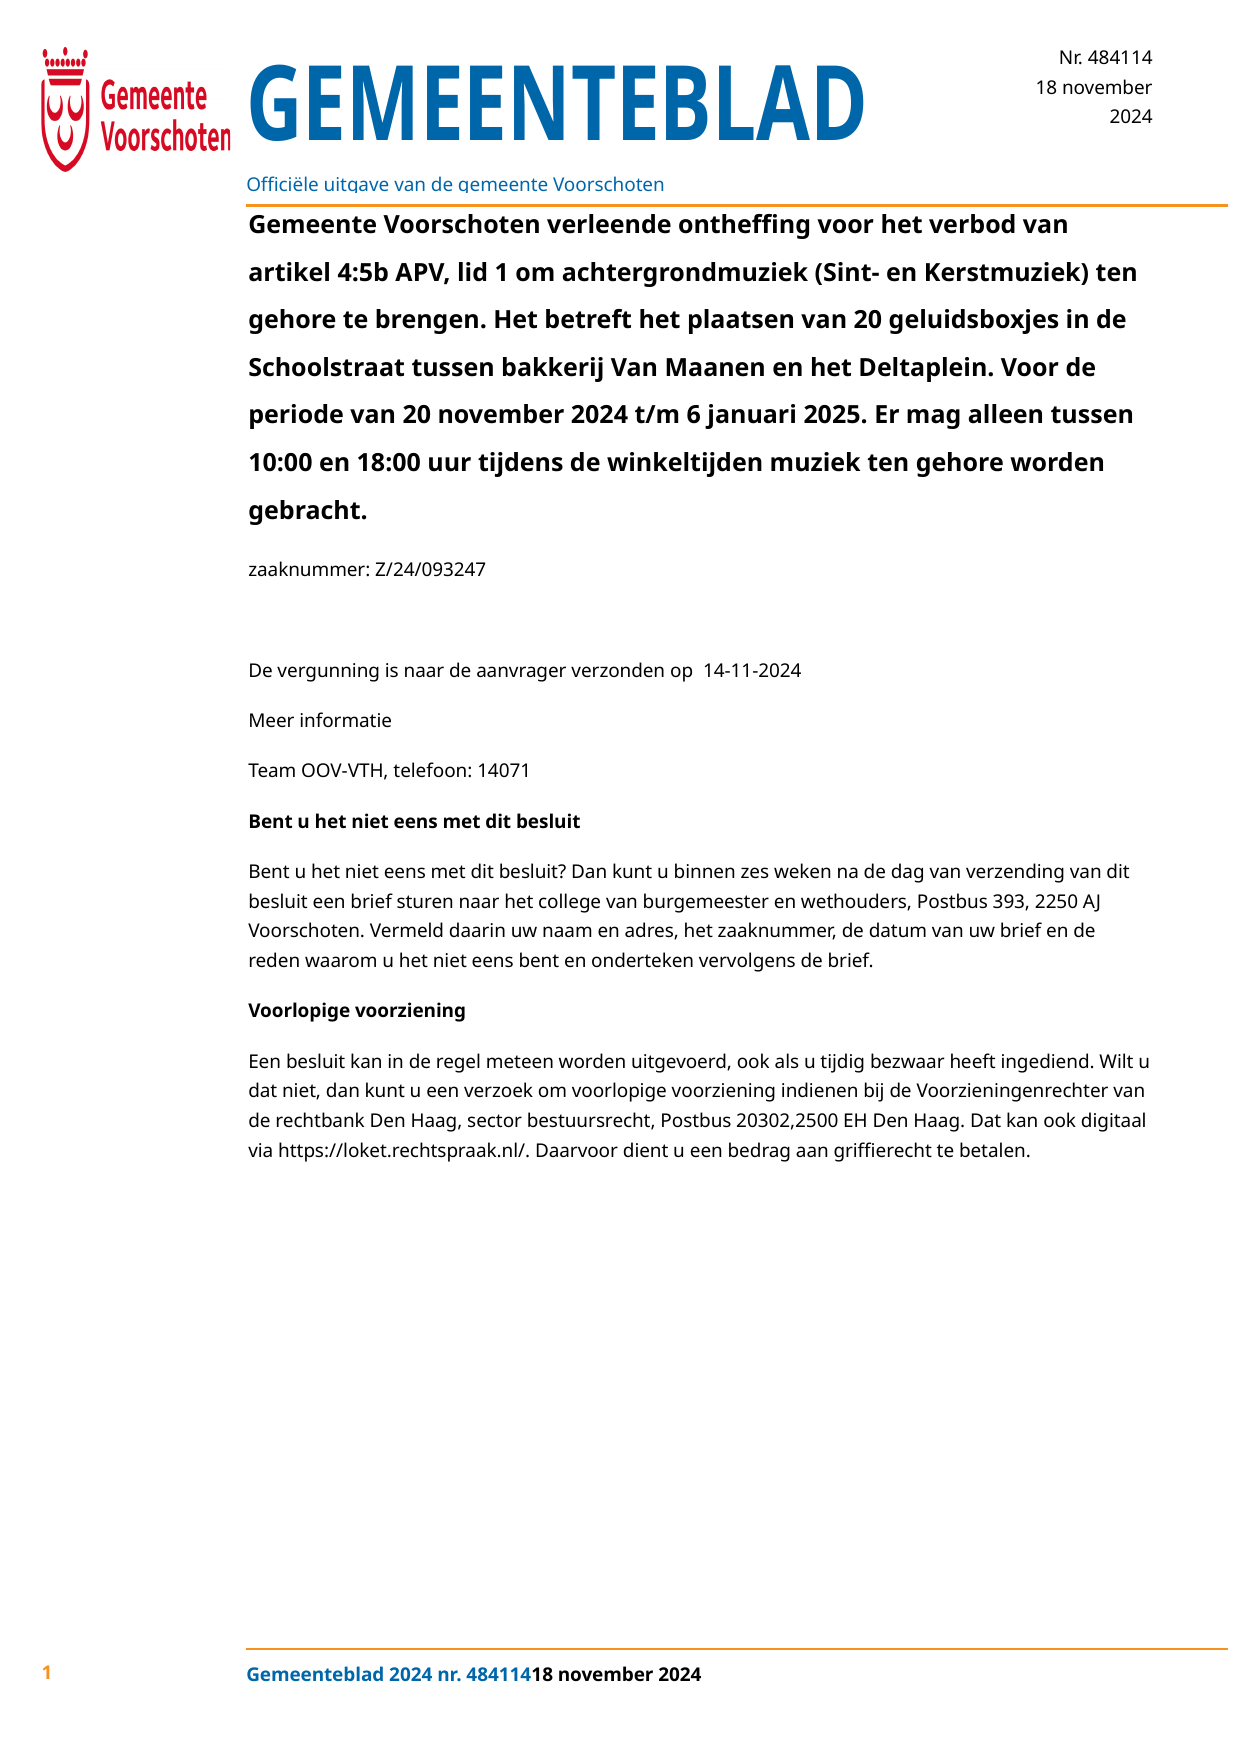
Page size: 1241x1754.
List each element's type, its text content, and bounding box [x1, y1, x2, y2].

text Een besluit kan in de regel meteen worden uitgevoerd, ook als u tijdig bezwaar heeft ingediend. Wilt u dat niet, dan kunt u een verzoek om voorlopige voorziening indienen bij de Voorzieningenrechter van de rechtbank Den Haag, sector bestuursrecht, Postbus 20302,2500 EH Den Haag. Dat kan ook digitaal via https://loket.rechtspraak.nl/. Daarvoor dient u een bedrag aan griffierecht te betalen. [248, 1048, 1152, 1162]
text Team OOV-VTH, telefoon: 14071 [248, 758, 1152, 783]
text Bent u het niet eens met dit besluit? Dan kunt u binnen zes weken na de dag van verzending van dit besluit een brief sturen naar het college van burgemeester en wethouders, Postbus 393, 2250 AJ Voorschoten. Vermeld daarin uw naam en adres, het zaaknummer, de datum van uw brief en de reden waarom u het niet eens bent en onderteken vervolgens de brief. [248, 858, 1152, 973]
text Voorlopige voorziening [248, 998, 1152, 1023]
text Gemeente Voorschoten verleende ontheffing voor het verbod van artikel 4:5b APV, lid 1 om achtergrondmuziek (Sint- en Kerstmuziek) ten gehore te brengen. Het betreft het plaatsen van 20 geluidsboxjes in de Schoolstraat tussen bakkerij Van Maanen en het Deltaplein. Voor de periode van 20 november 2024 t/m 6 januari 2025. Er mag alleen tussen 10:00 en 18:00 uur tijdens de winkeltijden muziek ten gehore worden gebracht. [248, 207, 1152, 526]
text Meer informatie [248, 707, 1152, 733]
text De vergunning is naar de aanvrager verzonden op 14-11-2024 [248, 657, 1152, 682]
text zaaknummer: Z/24/093247 [248, 556, 1152, 582]
text Bent u het niet eens met dit besluit [248, 808, 1152, 834]
picture [41, 47, 231, 172]
